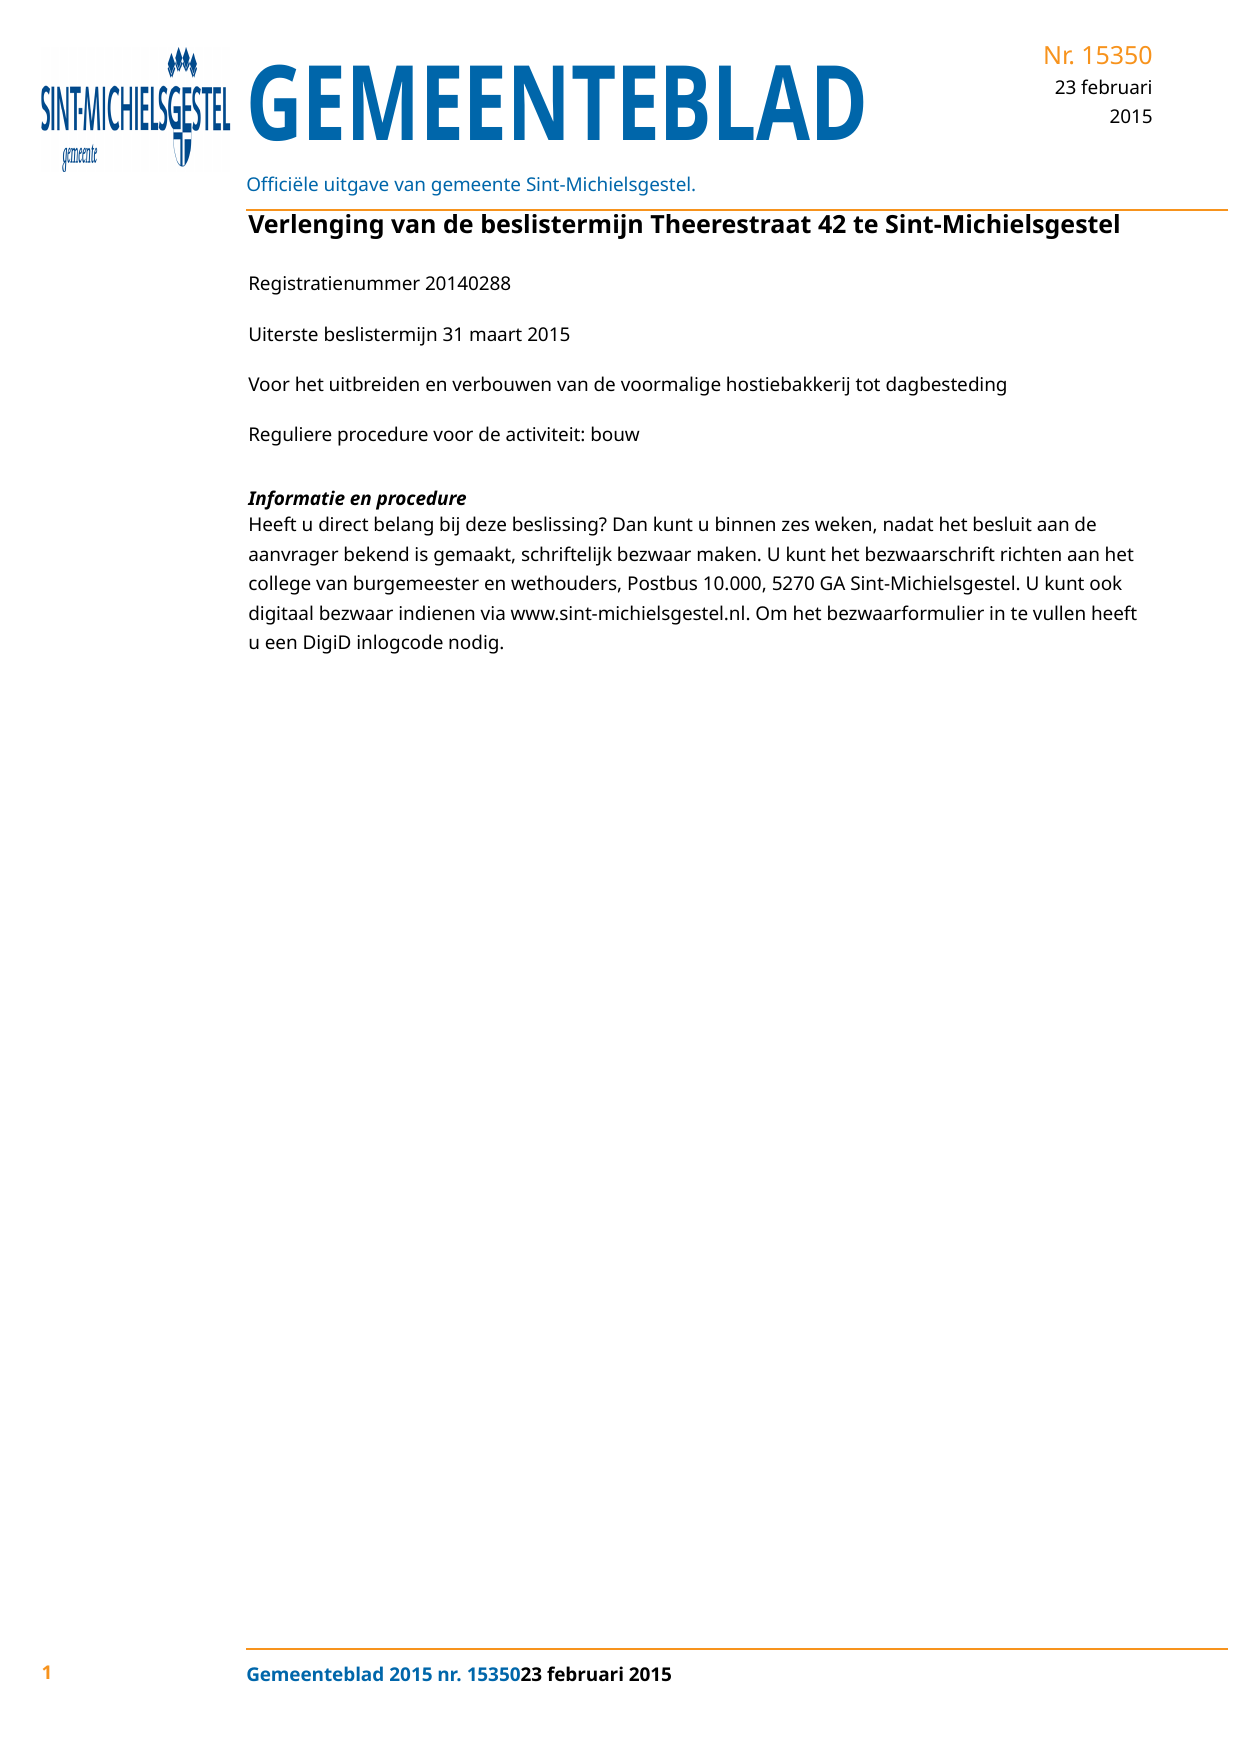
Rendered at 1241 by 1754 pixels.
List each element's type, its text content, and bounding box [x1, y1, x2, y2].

text Informatie en procedure [248, 486, 1152, 511]
text Reguliere procedure voor de activiteit: bouw [248, 422, 1152, 447]
text Heeft u direct belang bij deze beslissing? Dan kunt u binnen zes weken, nadat het besluit aan de aanvrager bekend is gemaakt, schriftelijk bezwaar maken. U kunt het bezwaarschrift richten aan het college van burgemeester en wethouders, Postbus 10.000, 5270 GA Sint-Michielsgestel. U kunt ook digitaal bezwaar indienen via www.sint-michielsgestel.nl. Om het bezwaarformulier in te vullen heeft u een DigiD inlogcode nodig. [248, 511, 1152, 655]
text Voor het uitbreiden en verbouwen van de voormalige hostiebakkerij tot dagbesteding [248, 371, 1152, 397]
picture [41, 47, 231, 172]
text Uiterste beslistermijn 31 maart 2015 [248, 321, 1152, 346]
text Verlenging van de beslistermijn Theerestraat 42 te Sint-Michielsgestel [248, 211, 1152, 241]
text Registratienummer 20140288 [248, 270, 1152, 296]
